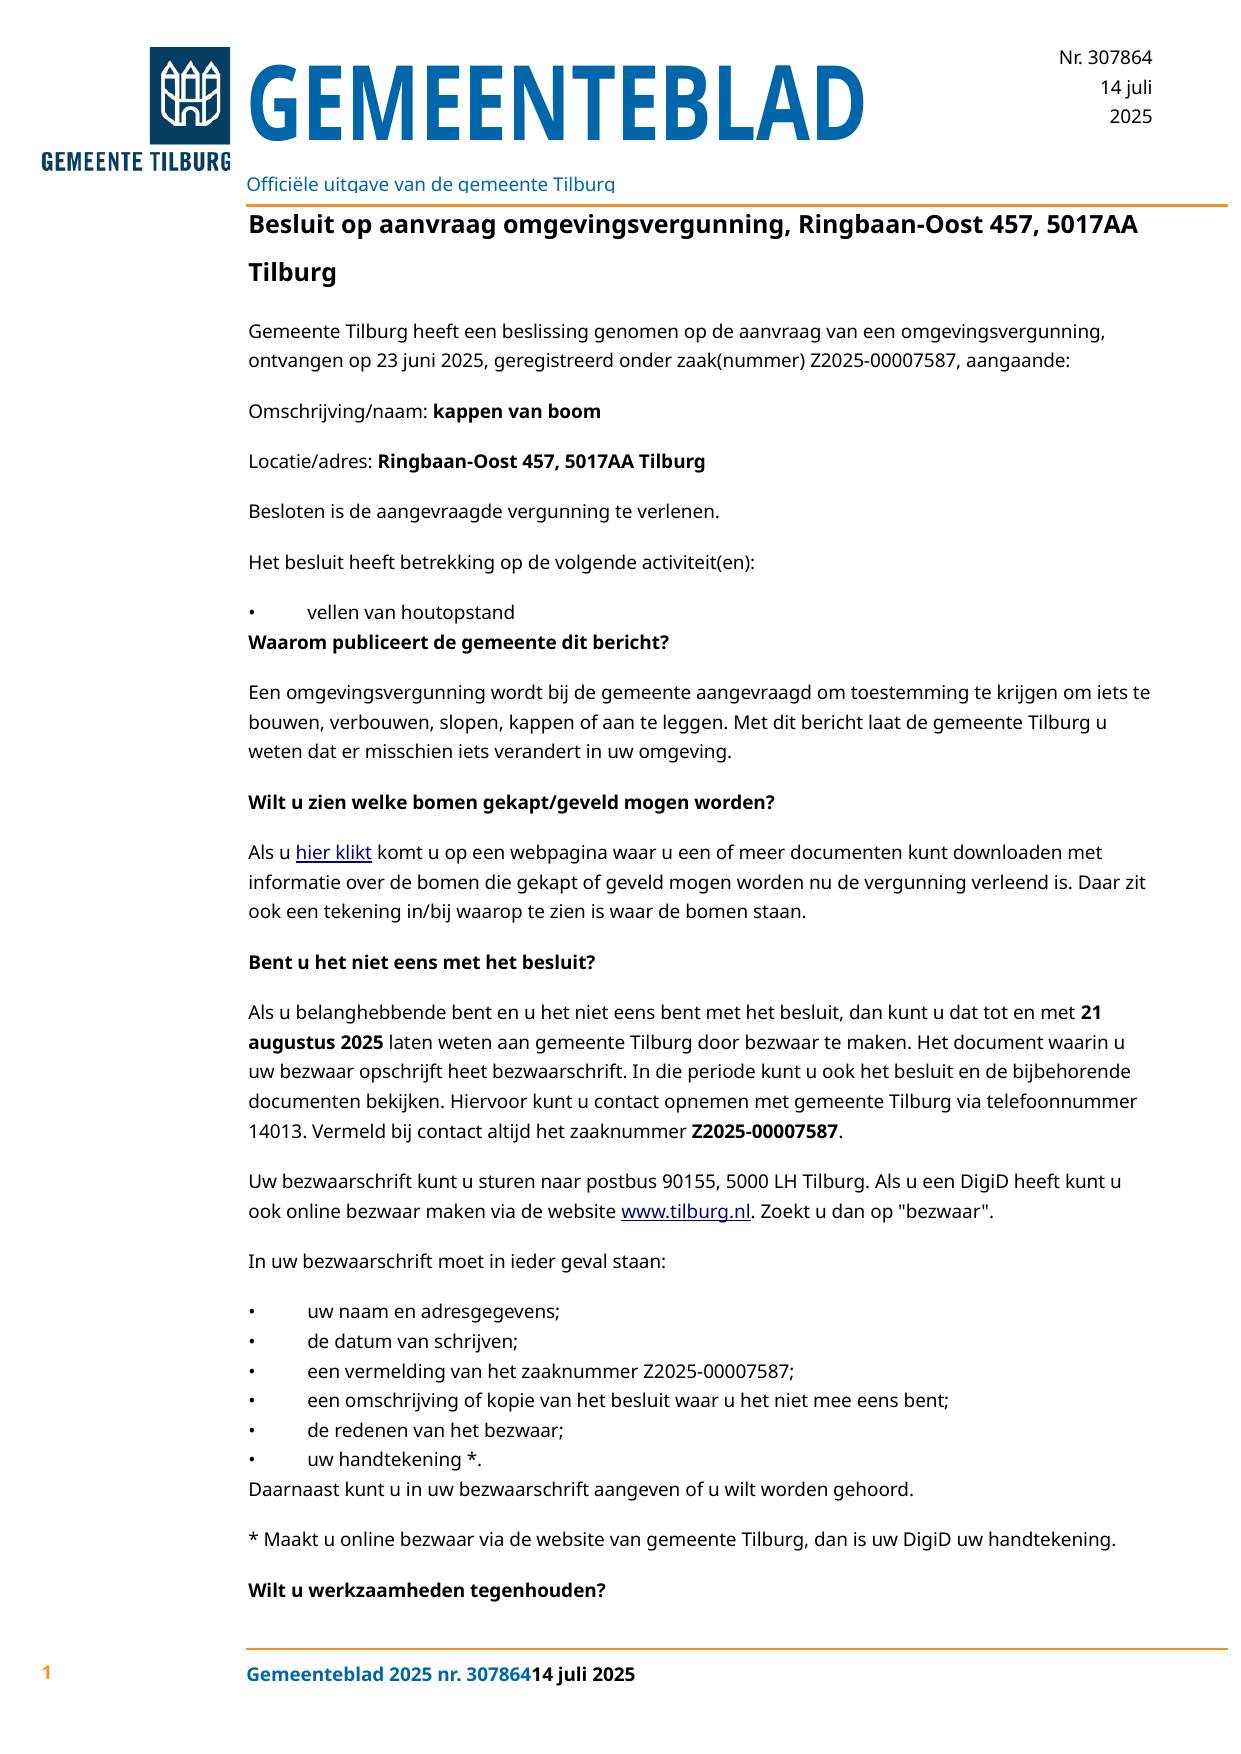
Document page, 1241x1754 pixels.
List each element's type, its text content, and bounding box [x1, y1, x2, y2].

text Als u belanghebbende bent en u het niet eens bent met het besluit, dan kunt u dat tot en met 21 augustus 2025 laten weten aan gemeente Tilburg door bezwaar te maken. Het document waarin u uw bezwaar opschrijft heet bezwaarschrift. In die periode kunt u ook het besluit en de bijbehorende documenten bekijken. Hiervoor kunt u contact opnemen met gemeente Tilburg via telefoonnummer 14013. Vermeld bij contact altijd het zaaknummer Z2025-00007587. [248, 999, 1152, 1144]
picture [41, 47, 231, 172]
text Waarom publiceert de gemeente dit bericht? [248, 629, 1152, 655]
list een omschrijving of kopie van het besluit waar u het niet mee eens bent; [248, 1387, 1152, 1413]
list de datum van schrijven; [248, 1328, 1152, 1354]
text Als u hier klikt komt u op een webpagina waar u een of meer documenten kunt downloaden met informatie over de bomen die gekapt of geveld mogen worden nu de vergunning verleend is. Daar zit ook een tekening in/bij waarop te zien is waar de bomen staan. [248, 839, 1152, 924]
text Uw bezwaarschrift kunt u sturen naar postbus 90155, 5000 LH Tilburg. Als u een DigiD heeft kunt u ook online bezwaar maken via de website www.tilburg.nl. Zoekt u dan op "bezwaar". [248, 1168, 1152, 1224]
list uw naam en adresgegevens; [248, 1299, 1152, 1324]
list een vermelding van het zaaknummer Z2025-00007587; [248, 1358, 1152, 1384]
text Gemeente Tilburg heeft een beslissing genomen op de aanvraag van een omgevingsvergunning, ontvangen op 23 juni 2025, geregistreerd onder zaak(nummer) Z2025-00007587, aangaande: [248, 318, 1152, 373]
text Bent u het niet eens met het besluit? [248, 949, 1152, 975]
text Locatie/adres: Ringbaan-Oost 457, 5017AA Tilburg [248, 448, 1152, 474]
text Omschrijving/naam: kappen van boom [248, 398, 1152, 424]
list uw handtekening *. [248, 1447, 1152, 1472]
text In uw bezwaarschrift moet in ieder geval staan: [248, 1248, 1152, 1274]
list vellen van houtopstand [248, 599, 1152, 625]
text Het besluit heeft betrekking op de volgende activiteit(en): [248, 549, 1152, 575]
text Besloten is de aangevraagde vergunning te verlenen. [248, 499, 1152, 524]
text Wilt u werkzaamheden tegenhouden? [248, 1577, 1152, 1603]
text Een omgevingsvergunning wordt bij de gemeente aangevraagd om toestemming te krijgen om iets te bouwen, verbouwen, slopen, kappen of aan te leggen. Met dit bericht laat de gemeente Tilburg u weten dat er misschien iets verandert in uw omgeving. [248, 679, 1152, 764]
text Besluit op aanvraag omgevingsvergunning, Ringbaan-Oost 457, 5017AA Tilburg [248, 207, 1152, 288]
list de redenen van het bezwaar; [248, 1417, 1152, 1443]
text Wilt u zien welke bomen gekapt/geveld mogen worden? [248, 789, 1152, 815]
text Daarnaast kunt u in uw bezwaarschrift aangeven of u wilt worden gehoord. [248, 1476, 1152, 1502]
text * Maakt u online bezwaar via de website van gemeente Tilburg, dan is uw DigiD uw handtekening. [248, 1527, 1152, 1552]
